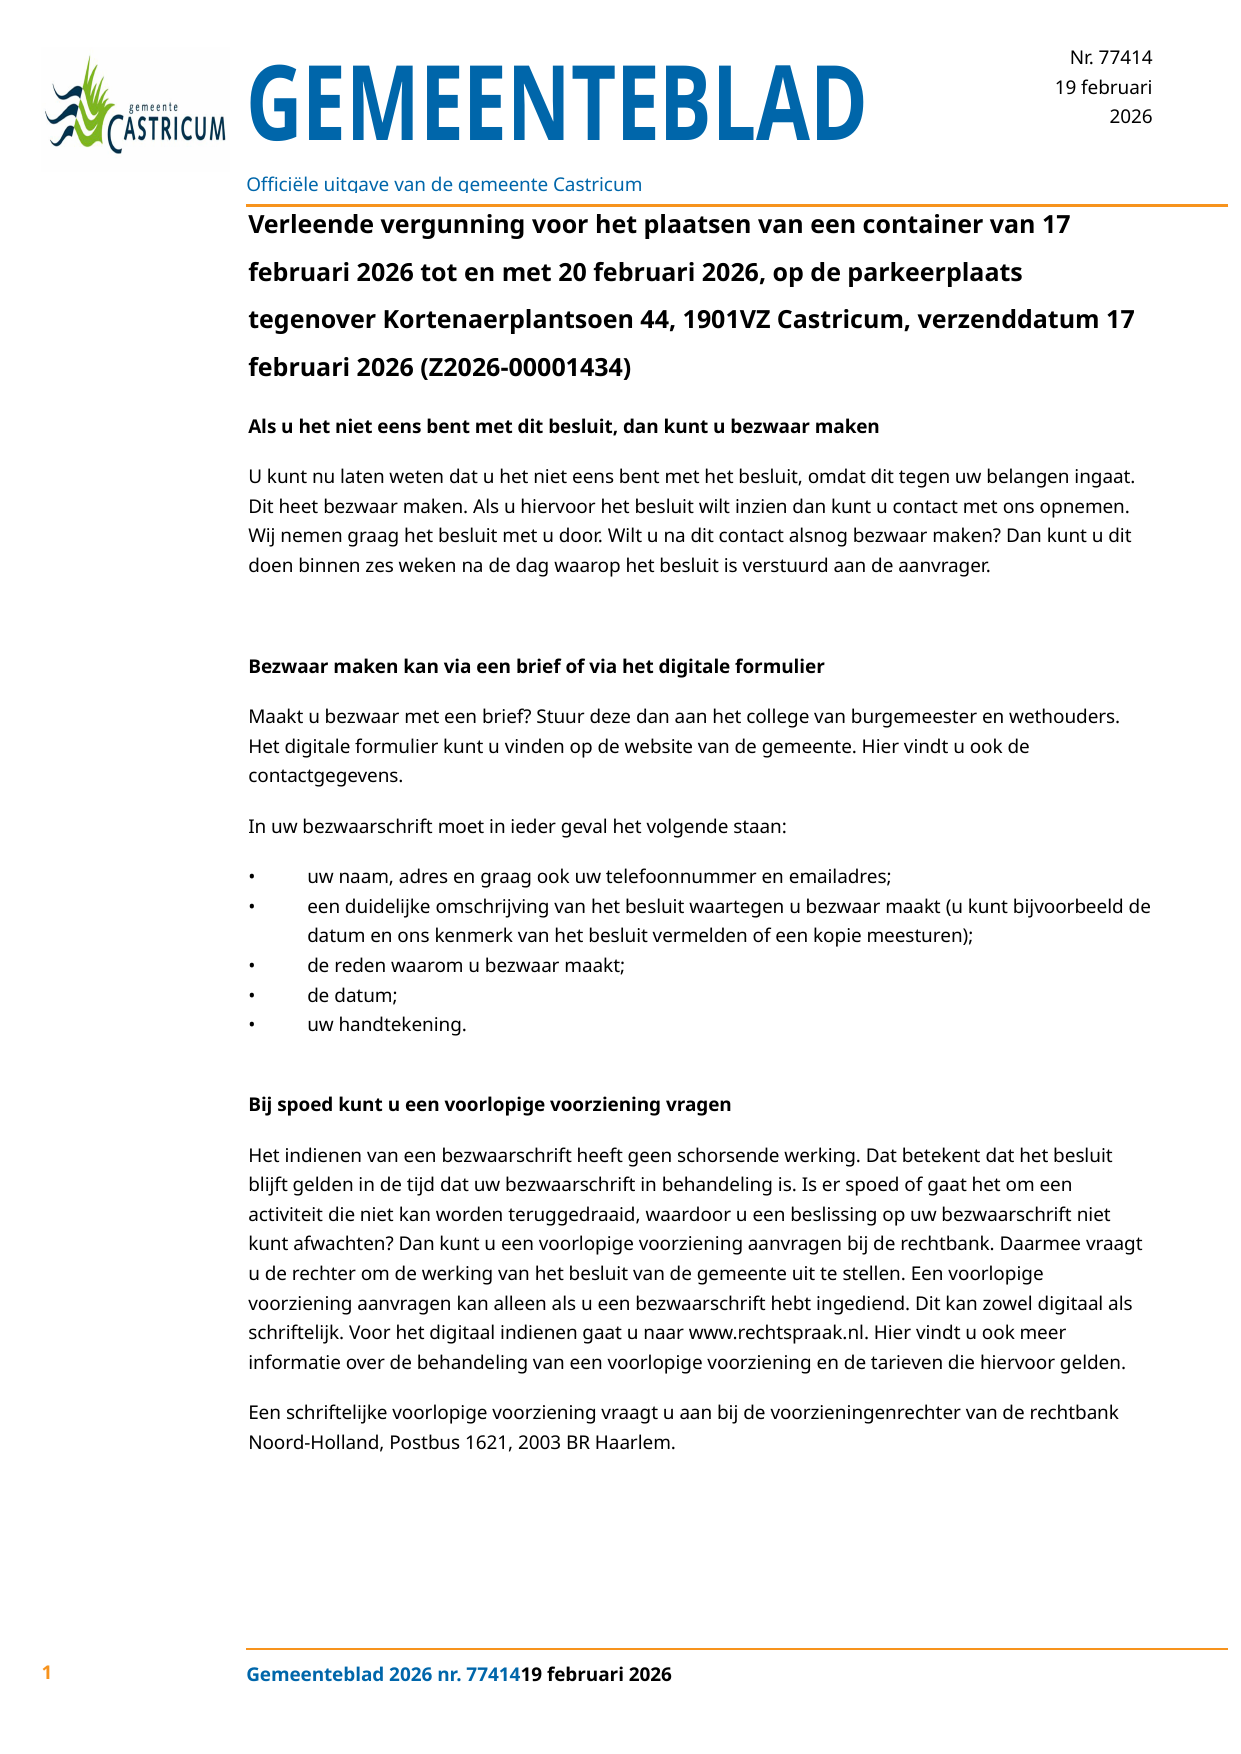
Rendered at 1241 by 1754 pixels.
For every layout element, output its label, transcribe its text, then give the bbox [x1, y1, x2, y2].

text Bij spoed kunt u een voorlopige voorziening vragen [248, 1091, 1152, 1117]
text Verleende vergunning voor het plaatsen van een container van 17 februari 2026 tot en met 20 februari 2026, op de parkeerplaats tegenover Kortenaerplantsoen 44, 1901VZ Castricum, verzenddatum 17 februari 2026 (Z2026-00001434) [248, 207, 1152, 384]
list een duidelijke omschrijving van het besluit waartegen u bezwaar maakt (u kunt bijvoorbeeld de datum en ons kenmerk van het besluit vermelden of een kopie meesturen); [248, 893, 1152, 948]
text Het indienen van een bezwaarschrift heeft geen schorsende werking. Dat betekent dat het besluit blijft gelden in de tijd dat uw bezwaarschrift in behandeling is. Is er spoed of gaat het om een activiteit die niet kan worden teruggedraaid, waardoor u een beslissing op uw bezwaarschrift niet kunt afwachten? Dan kunt u een voorlopige voorziening aanvragen bij de rechtbank. Daarmee vraagt u de rechter om de werking van het besluit van de gemeente uit te stellen. Een voorlopige voorziening aanvragen kan alleen als u een bezwaarschrift hebt ingediend. Dit kan zowel digitaal als schriftelijk. Voor het digitaal indienen gaat u naar www.rechtspraak.nl. Hier vindt u ook meer informatie over de behandeling van een voorlopige voorziening en de tarieven die hiervoor gelden. [248, 1142, 1152, 1375]
text Een schriftelijke voorlopige voorziening vraagt u aan bij de voorzieningenrechter van de rechtbank Noord-Holland, Postbus 1621, 2003 BR Haarlem. [248, 1399, 1152, 1455]
picture [41, 47, 231, 172]
list de reden waarom u bezwaar maakt; [248, 952, 1152, 978]
list uw handtekening. [248, 1011, 1152, 1037]
text Maakt u bezwaar met een brief? Stuur deze dan aan het college van burgemeester en wethouders. Het digitale formulier kunt u vinden op de website van de gemeente. Hier vindt u ook de contactgegevens. [248, 703, 1152, 788]
text In uw bezwaarschrift moet in ieder geval het volgende staan: [248, 813, 1152, 839]
text Bezwaar maken kan via een brief of via het digitale formulier [248, 653, 1152, 679]
list de datum; [248, 982, 1152, 1008]
list uw naam, adres en graag ook uw telefoonnummer en emailadres; [248, 863, 1152, 889]
text Als u het niet eens bent met dit besluit, dan kunt u bezwaar maken [248, 413, 1152, 439]
text U kunt nu laten weten dat u het niet eens bent met het besluit, omdat dit tegen uw belangen ingaat. Dit heet bezwaar maken. Als u hiervoor het besluit wilt inzien dan kunt u contact met ons opnemen. Wij nemen graag het besluit met u door. Wilt u na dit contact alsnog bezwaar maken? Dan kunt u dit doen binnen zes weken na de dag waarop het besluit is verstuurd aan de aanvrager. [248, 463, 1152, 578]
